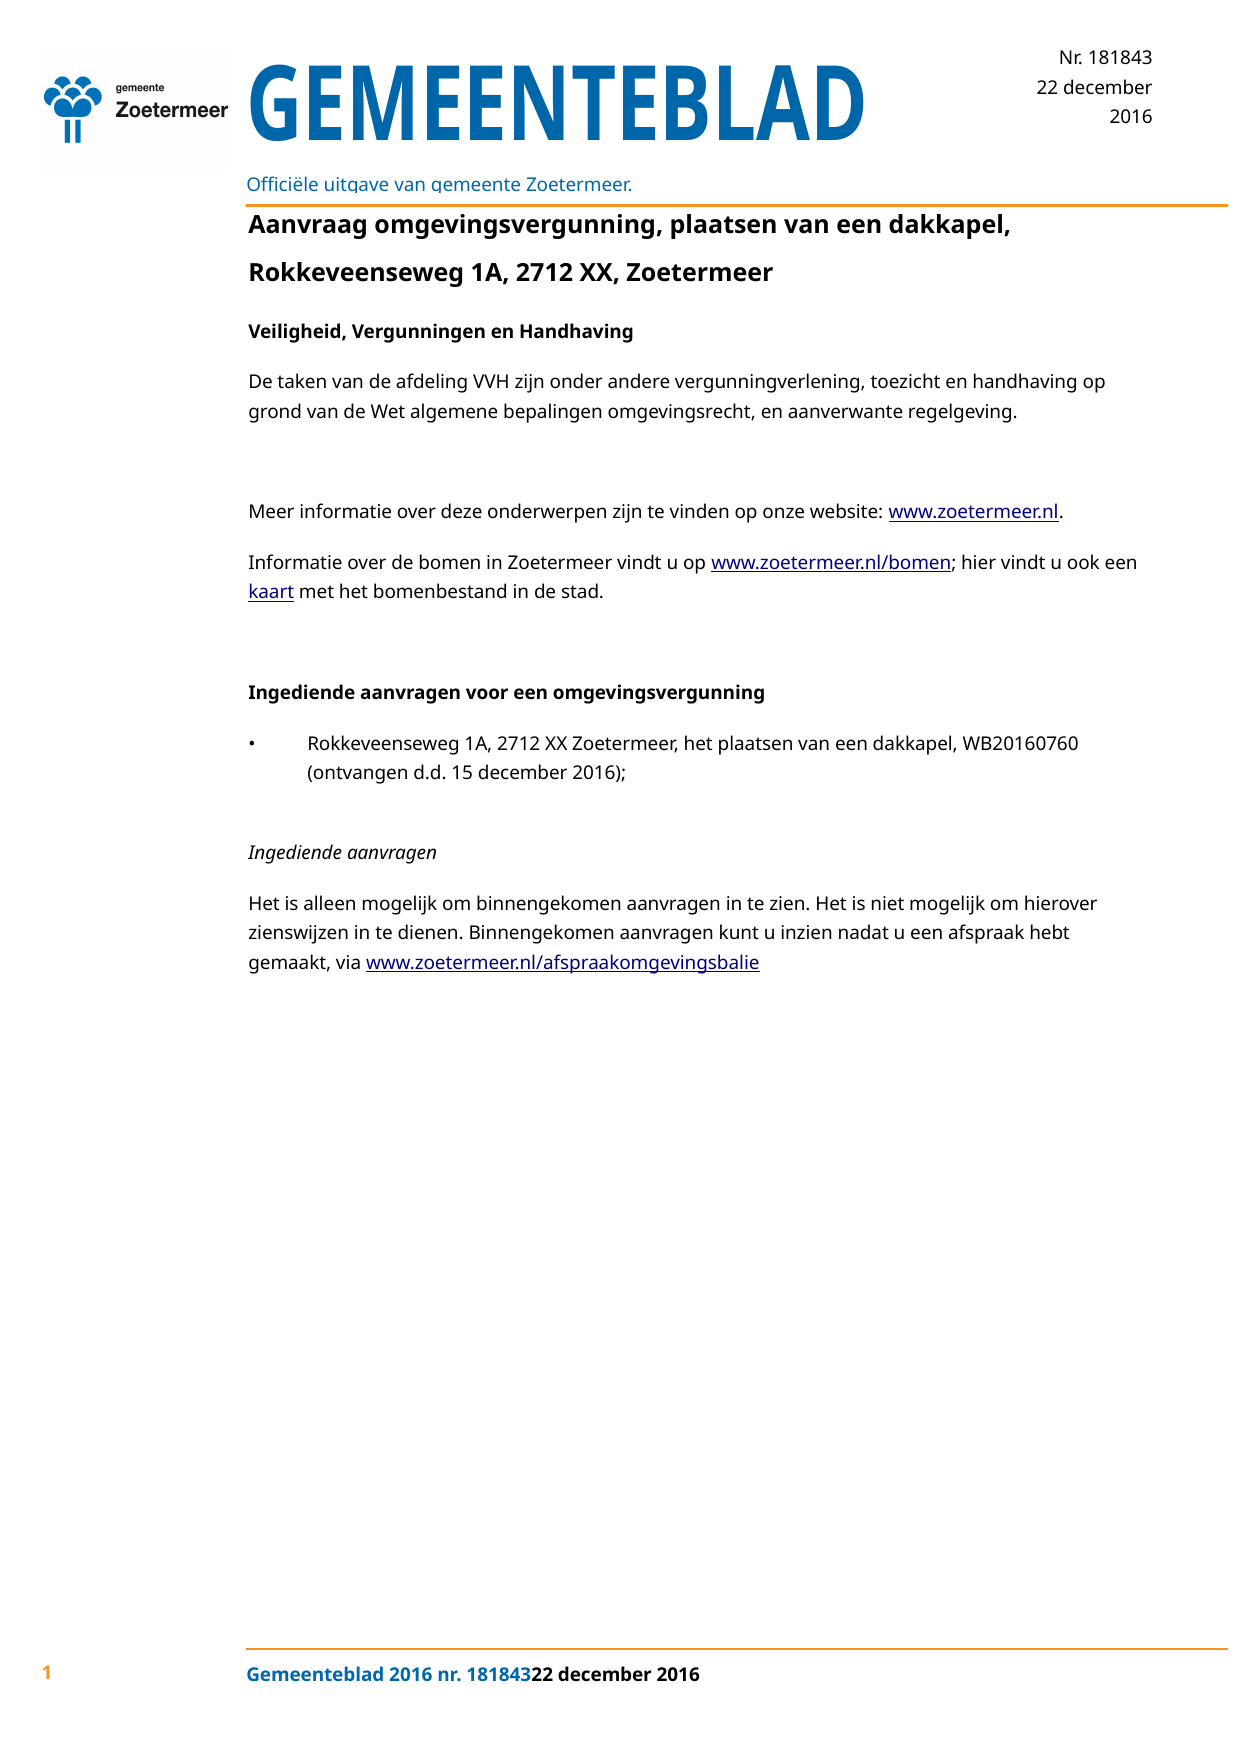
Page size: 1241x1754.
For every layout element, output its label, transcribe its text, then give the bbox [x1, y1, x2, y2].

text Informatie over de bomen in Zoetermeer vindt u op www.zoetermeer.nl/bomen; hier vindt u ook een kaart met het bomenbestand in de stad. [248, 549, 1152, 604]
text Veiligheid, Vergunningen en Handhaving [248, 318, 1152, 344]
text Ingediende aanvragen [248, 839, 1152, 865]
picture [41, 47, 231, 172]
text Het is alleen mogelijk om binnengekomen aanvragen in te zien. Het is niet mogelijk om hierover zienswijzen in te dienen. Binnengekomen aanvragen kunt u inzien nadat u een afspraak hebt gemaakt, via www.zoetermeer.nl/afspraakomgevingsbalie [248, 890, 1152, 975]
text Meer informatie over deze onderwerpen zijn te vinden op onze website: www.zoetermeer.nl. [248, 499, 1152, 524]
text Ingediende aanvragen voor een omgevingsvergunning [248, 679, 1152, 705]
list Rokkeveenseweg 1A, 2712 XX Zoetermeer, het plaatsen van een dakkapel, WB20160760 (ontvangen d.d. 15 december 2016); [248, 730, 1152, 785]
text Aanvraag omgevingsvergunning, plaatsen van een dakkapel, Rokkeveenseweg 1A, 2712 XX, Zoetermeer [248, 207, 1152, 288]
text De taken van de afdeling VVH zijn onder andere vergunningverlening, toezicht en handhaving op grond van de Wet algemene bepalingen omgevingsrecht, en aanverwante regelgeving. [248, 368, 1152, 424]
